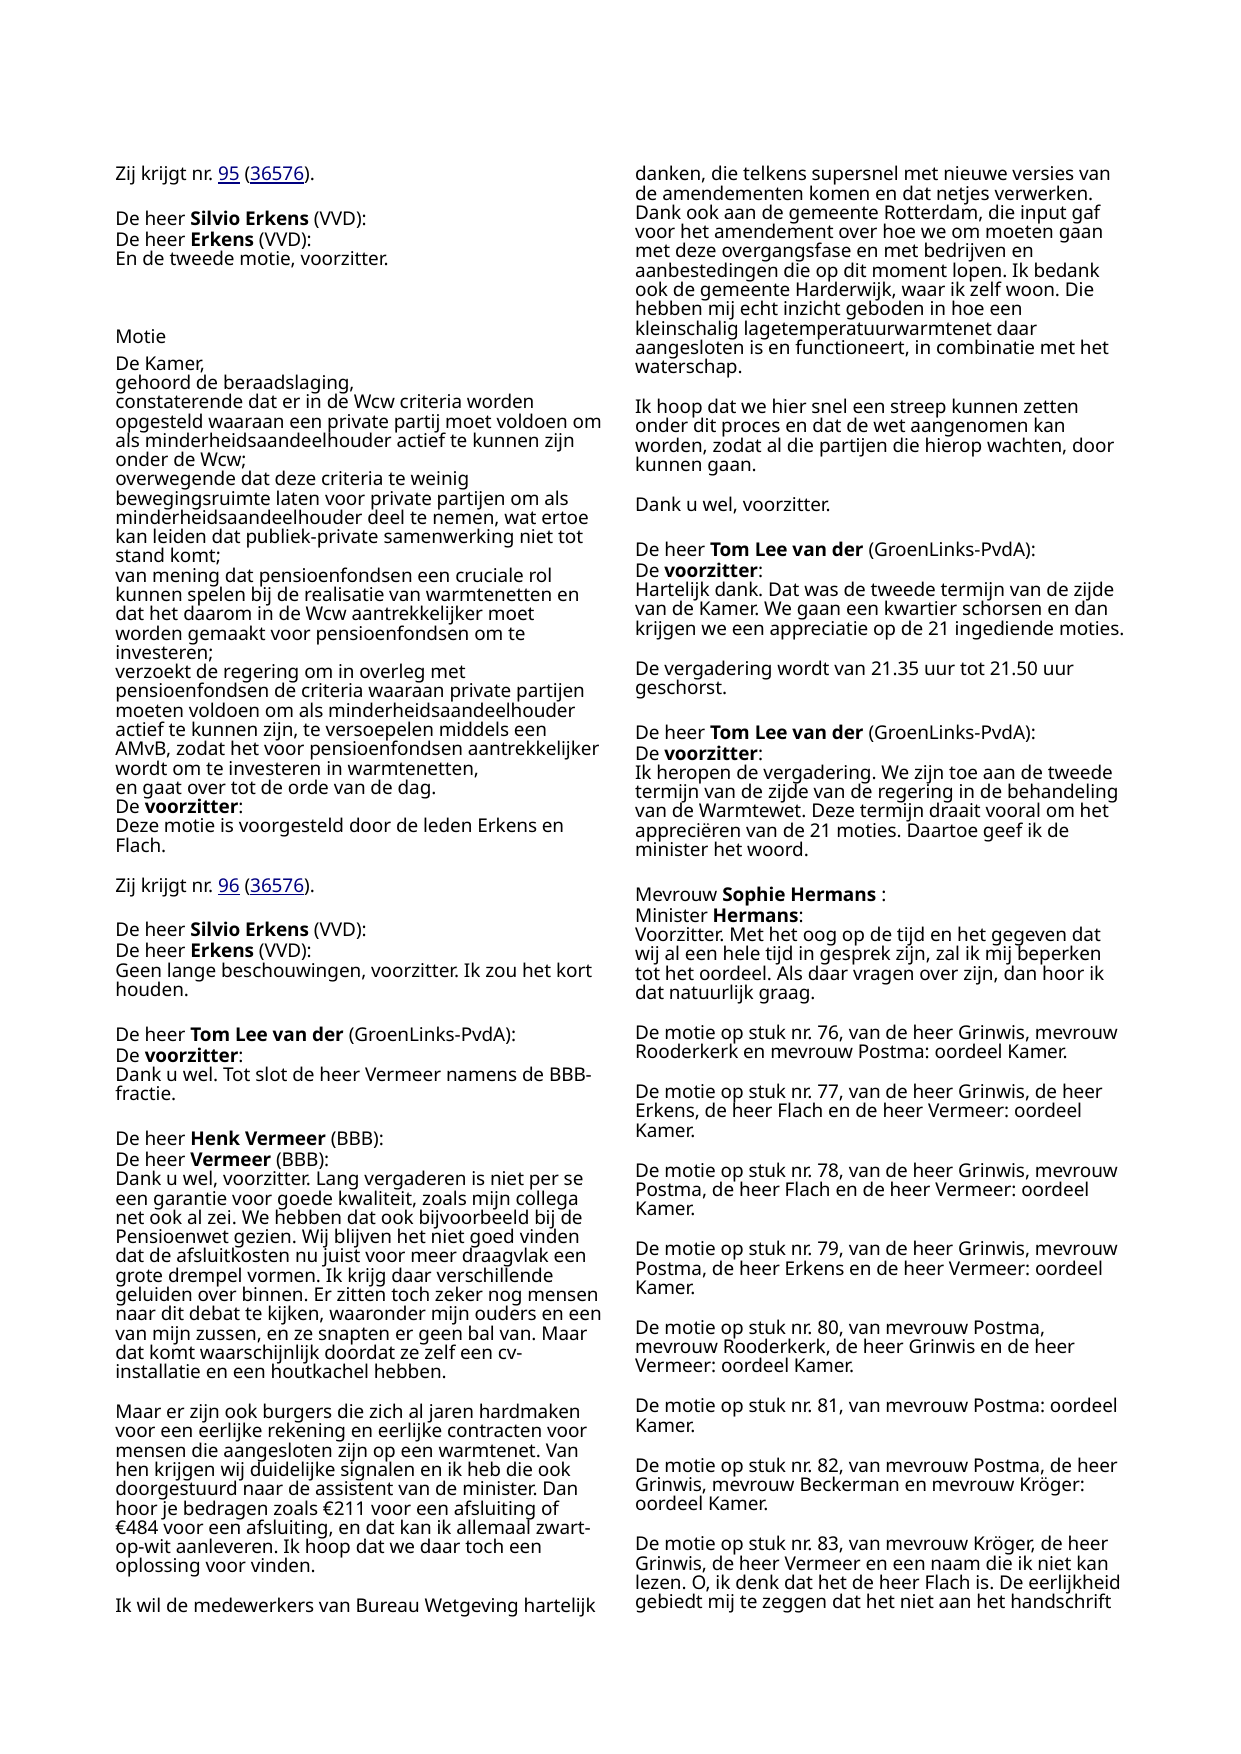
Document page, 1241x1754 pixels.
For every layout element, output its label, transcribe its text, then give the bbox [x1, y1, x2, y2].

text De vergadering wordt van 21.35 uur tot 21.50 uur geschorst. [635, 659, 1125, 698]
text De voorzitter: [635, 562, 1125, 581]
text De motie op stuk nr. 81, van mevrouw Postma: oordeel Kamer. [635, 1397, 1125, 1436]
text overwegende dat deze criteria te weinig bewegingsruimte laten voor private partijen om als minderheidsaandeelhouder deel te nemen, wat ertoe kan leiden dat publiek-private samenwerking niet tot stand komt; [115, 470, 605, 567]
text De heer Erkens (VVD): [115, 231, 605, 250]
text De voorzitter: [635, 745, 1125, 764]
text Dank u wel. Tot slot de heer Vermeer namens de BBB-fractie. [115, 1066, 605, 1104]
text De voorzitter: [115, 1047, 605, 1066]
text danken, die telkens supersnel met nieuwe versies van de amendementen komen en dat netjes verwerken. Dank ook aan de gemeente Rotterdam, die input gaf voor het amendement over hoe we om moeten gaan met deze overgangsfase en met bedrijven en aanbestedingen die op dit moment lopen. Ik bedank ook de gemeente Harderwijk, waar ik zelf woon. Die hebben mij echt inzicht geboden in hoe een kleinschalig lagetemperatuurwarmtenet daar aangesloten is en functioneert, in combinatie met het waterschap. [635, 165, 1125, 377]
text Geen lange beschouwingen, voorzitter. Ik zou het kort houden. [115, 962, 605, 1000]
text De motie op stuk nr. 83, van mevrouw Kröger, de heer Grinwis, de heer Vermeer en een naam die ik niet kan lezen. O, ik denk dat het de heer Flach is. De eerlijkheid gebiedt mij te zeggen dat het niet aan het handschrift [635, 1535, 1125, 1612]
text Deze motie is voorgesteld door de leden Erkens en Flach. [115, 817, 605, 856]
text Ik heropen de vergadering. We zijn toe aan de tweede termijn van de zijde van de regering in de behandeling van de Warmtewet. Deze termijn draait vooral om het appreciëren van de 21 moties. Daartoe geef ik de minister het woord. [635, 764, 1125, 860]
text Ik wil de medewerkers van Bureau Wetgeving hartelijk [115, 1597, 605, 1617]
text Ik hoop dat we hier snel een streep kunnen zetten onder dit proces en dat de wet aangenomen kan worden, zodat al die partijen die hierop wachten, door kunnen gaan. [635, 398, 1125, 475]
text Mevrouw Sophie Hermans : [635, 881, 1125, 907]
text van mening dat pensioenfondsen een cruciale rol kunnen spelen bij de realisatie van warmtenetten en dat het daarom in de Wcw aantrekkelijker moet worden gemaakt voor pensioenfondsen om te investeren; [115, 567, 605, 663]
text De heer Henk Vermeer (BBB): [115, 1125, 605, 1151]
text De heer Erkens (VVD): [115, 942, 605, 962]
text en gaat over tot de orde van de dag. [115, 779, 605, 798]
text En de tweede motie, voorzitter. [115, 250, 605, 270]
text Dank u wel, voorzitter. Lang vergaderen is niet per se een garantie voor goede kwaliteit, zoals mijn collega net ook al zei. We hebben dat ook bijvoorbeeld bij de Pensioenwet gezien. Wij blijven het niet goed vinden dat de afsluitkosten nu juist voor meer draagvlak een grote drempel vormen. Ik krijg daar verschillende geluiden over binnen. Er zitten toch zeker nog mensen naar dit debat te kijken, waaronder mijn ouders en een van mijn zussen, en ze snapten er geen bal van. Maar dat komt waarschijnlijk doordat ze zelf een cv-installatie en een houtkachel hebben. [115, 1170, 605, 1382]
text Voorzitter. Met het oog op de tijd en het gegeven dat wij al een hele tijd in gesprek zijn, zal ik mij beperken tot het oordeel. Als daar vragen over zijn, dan hoor ik dat natuurlijk graag. [635, 926, 1125, 1003]
text De heer Tom Lee van der (GroenLinks-PvdA): [635, 719, 1125, 745]
text De Kamer, [115, 355, 605, 374]
text De motie op stuk nr. 82, van mevrouw Postma, de heer Grinwis, mevrouw Beckerman en mevrouw Kröger: oordeel Kamer. [635, 1457, 1125, 1514]
text De heer Tom Lee van der (GroenLinks-PvdA): [115, 1021, 605, 1047]
text De motie op stuk nr. 79, van de heer Grinwis, mevrouw Postma, de heer Erkens en de heer Vermeer: oordeel Kamer. [635, 1240, 1125, 1298]
text De heer Tom Lee van der (GroenLinks-PvdA): [635, 536, 1125, 562]
text Minister Hermans: [635, 907, 1125, 926]
text De motie op stuk nr. 76, van de heer Grinwis, mevrouw Rooderkerk en mevrouw Postma: oordeel Kamer. [635, 1024, 1125, 1062]
text Maar er zijn ook burgers die zich al jaren hardmaken voor een eerlijke rekening en eerlijke contracten voor mensen die aangesloten zijn op een warmtenet. Van hen krijgen wij duidelijke signalen en ik heb die ook doorgestuurd naar de assistent van de minister. Dan hoor je bedragen zoals €211 voor een afsluiting of €484 voor een afsluiting, en dat kan ik allemaal zwart-op-wit aanleveren. Ik hoop dat we daar toch een oplossing voor vinden. [115, 1403, 605, 1577]
text De heer Silvio Erkens (VVD): [115, 205, 605, 231]
text De heer Vermeer (BBB): [115, 1151, 605, 1170]
text gehoord de beraadslaging, [115, 374, 605, 393]
text Zij krijgt nr. 96 (36576). [115, 877, 605, 896]
text Zij krijgt nr. 95 (36576). [115, 165, 605, 184]
text constaterende dat er in de Wcw criteria worden opgesteld waaraan een private partij moet voldoen om als minderheidsaandeelhouder actief te kunnen zijn onder de Wcw; [115, 393, 605, 470]
text Hartelijk dank. Dat was de tweede termijn van de zijde van de Kamer. We gaan een kwartier schorsen en dan krijgen we een appreciatie op de 21 ingediende moties. [635, 581, 1125, 639]
text Dank u wel, voorzitter. [635, 496, 1125, 515]
text De motie op stuk nr. 80, van mevrouw Postma, mevrouw Rooderkerk, de heer Grinwis en de heer Vermeer: oordeel Kamer. [635, 1319, 1125, 1377]
text Motie [115, 323, 605, 349]
text De heer Silvio Erkens (VVD): [115, 917, 605, 942]
text De motie op stuk nr. 77, van de heer Grinwis, de heer Erkens, de heer Flach en de heer Vermeer: oordeel Kamer. [635, 1083, 1125, 1141]
text verzoekt de regering om in overleg met pensioenfondsen de criteria waaraan private partijen moeten voldoen om als minderheidsaandeelhouder actief te kunnen zijn, te versoepelen middels een AMvB, zodat het voor pensioenfondsen aantrekkelijker wordt om te investeren in warmtenetten, [115, 663, 605, 779]
text De motie op stuk nr. 78, van de heer Grinwis, mevrouw Postma, de heer Flach en de heer Vermeer: oordeel Kamer. [635, 1162, 1125, 1219]
text De voorzitter: [115, 798, 605, 817]
